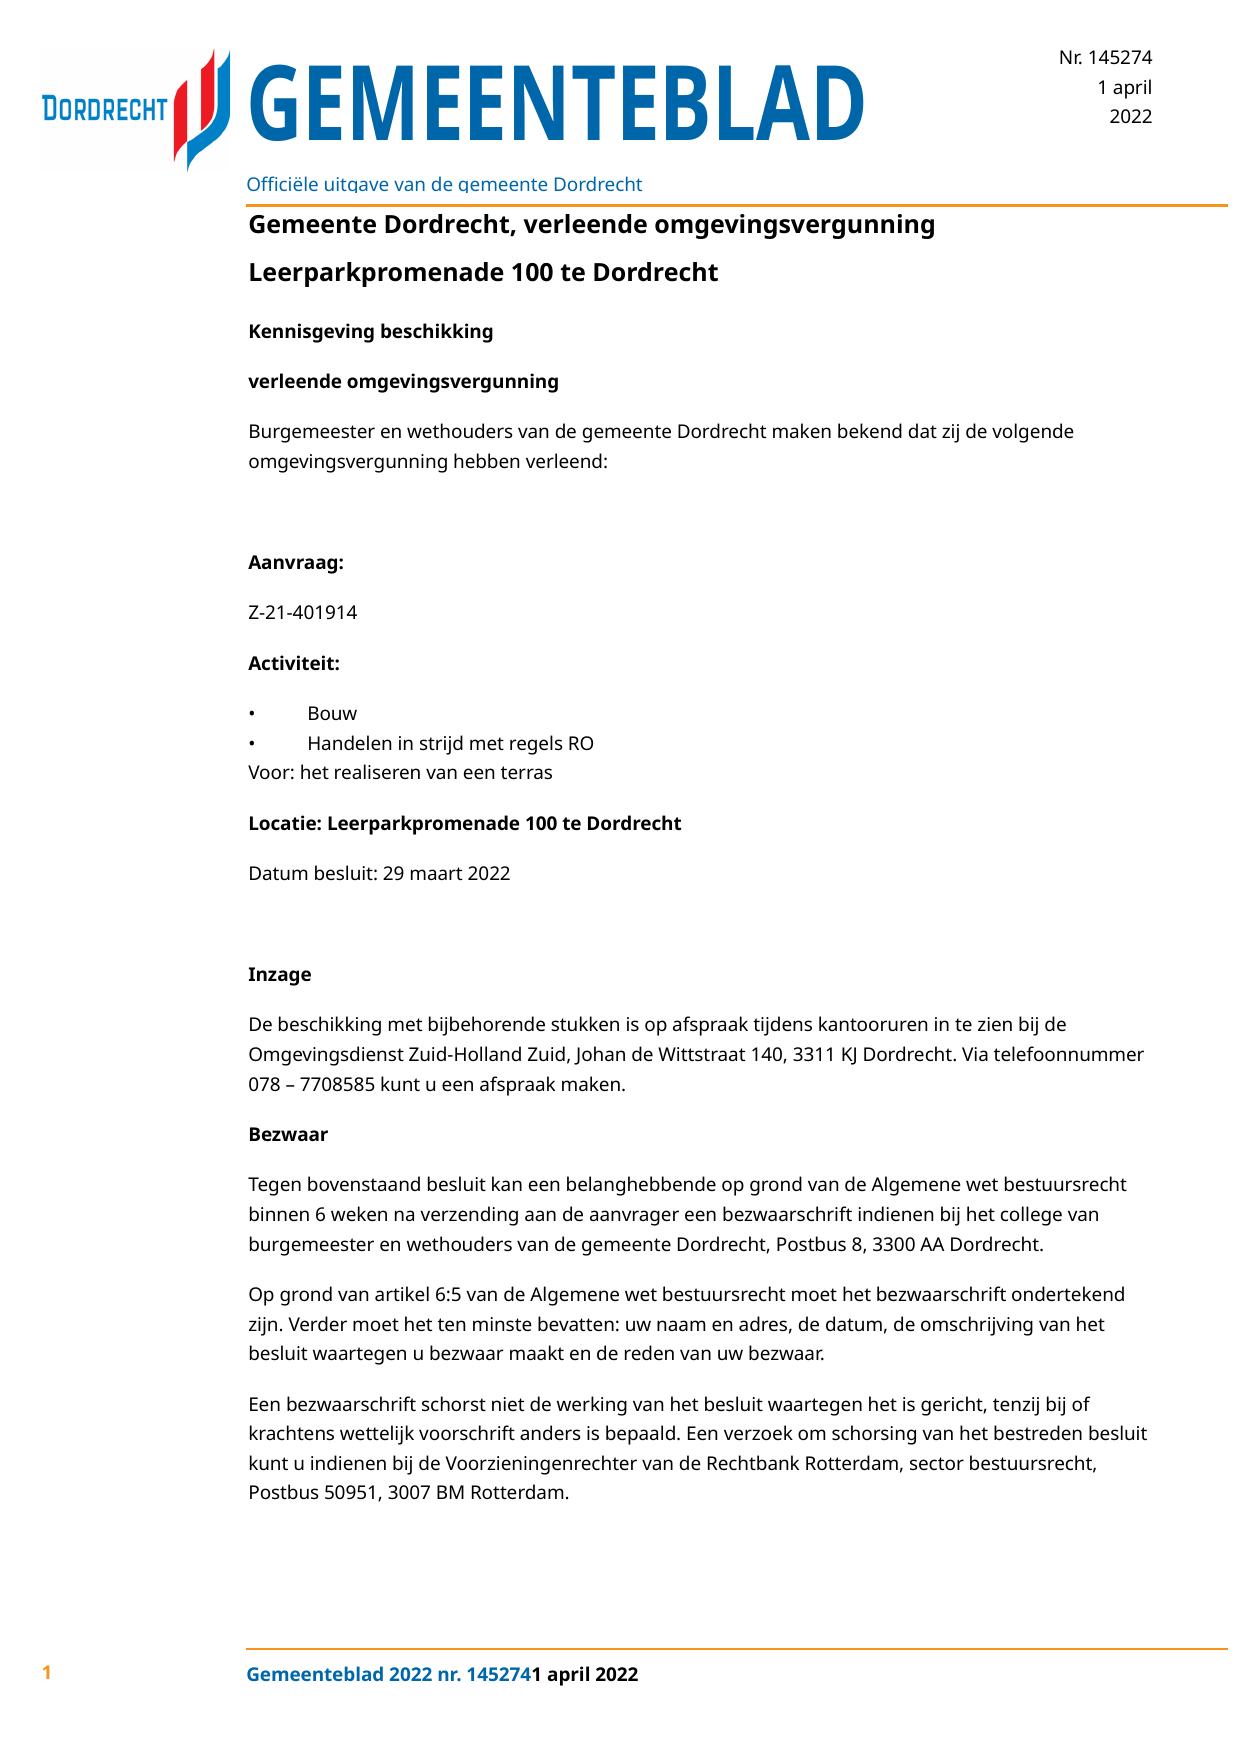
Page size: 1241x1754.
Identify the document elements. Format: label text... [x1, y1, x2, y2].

text Aanvraag: [248, 549, 1152, 575]
text Activiteit: [248, 650, 1152, 676]
list Handelen in strijd met regels RO [248, 730, 1152, 756]
text Z-21-401914 [248, 599, 1152, 625]
text Inzage [248, 961, 1152, 987]
text Gemeente Dordrecht, verleende omgevingsvergunning Leerparkpromenade 100 te Dordrecht [248, 207, 1152, 288]
text Voor: het realiseren van een terras [248, 759, 1152, 785]
text Een bezwaarschrift schorst niet de werking van het besluit waartegen het is gericht, tenzij bij of krachtens wettelijk voorschrift anders is bepaald. Een verzoek om schorsing van het bestreden besluit kunt u indienen bij de Voorzieningenrechter van de Rechtbank Rotterdam, sector bestuursrecht, Postbus 50951, 3007 BM Rotterdam. [248, 1391, 1152, 1505]
text Locatie: Leerparkpromenade 100 te Dordrecht [248, 810, 1152, 836]
text Op grond van artikel 6:5 van de Algemene wet bestuursrecht moet het bezwaarschrift ondertekend zijn. Verder moet het ten minste bevatten: uw naam en adres, de datum, de omschrijving van het besluit waartegen u bezwaar maakt en de reden van uw bezwaar. [248, 1281, 1152, 1366]
text Tegen bovenstaand besluit kan een belanghebbende op grond van de Algemene wet bestuursrecht binnen 6 weken na verzending aan de aanvrager een bezwaarschrift indienen bij het college van burgemeester en wethouders van de gemeente Dordrecht, Postbus 8, 3300 AA Dordrecht. [248, 1172, 1152, 1257]
list Bouw [248, 700, 1152, 726]
text Kennisgeving beschikking [248, 318, 1152, 344]
text Datum besluit: 29 maart 2022 [248, 860, 1152, 886]
text verleende omgevingsvergunning [248, 368, 1152, 394]
text Bezwaar [248, 1121, 1152, 1147]
picture [41, 47, 231, 172]
text De beschikking met bijbehorende stukken is op afspraak tijdens kantooruren in te zien bij de Omgevingsdienst Zuid-Holland Zuid, Johan de Wittstraat 140, 3311 KJ Dordrecht. Via telefoonnummer 078 – 7708585 kunt u een afspraak maken. [248, 1012, 1152, 1097]
text Burgemeester en wethouders van de gemeente Dordrecht maken bekend dat zij de volgende omgevingsvergunning hebben verleend: [248, 419, 1152, 474]
